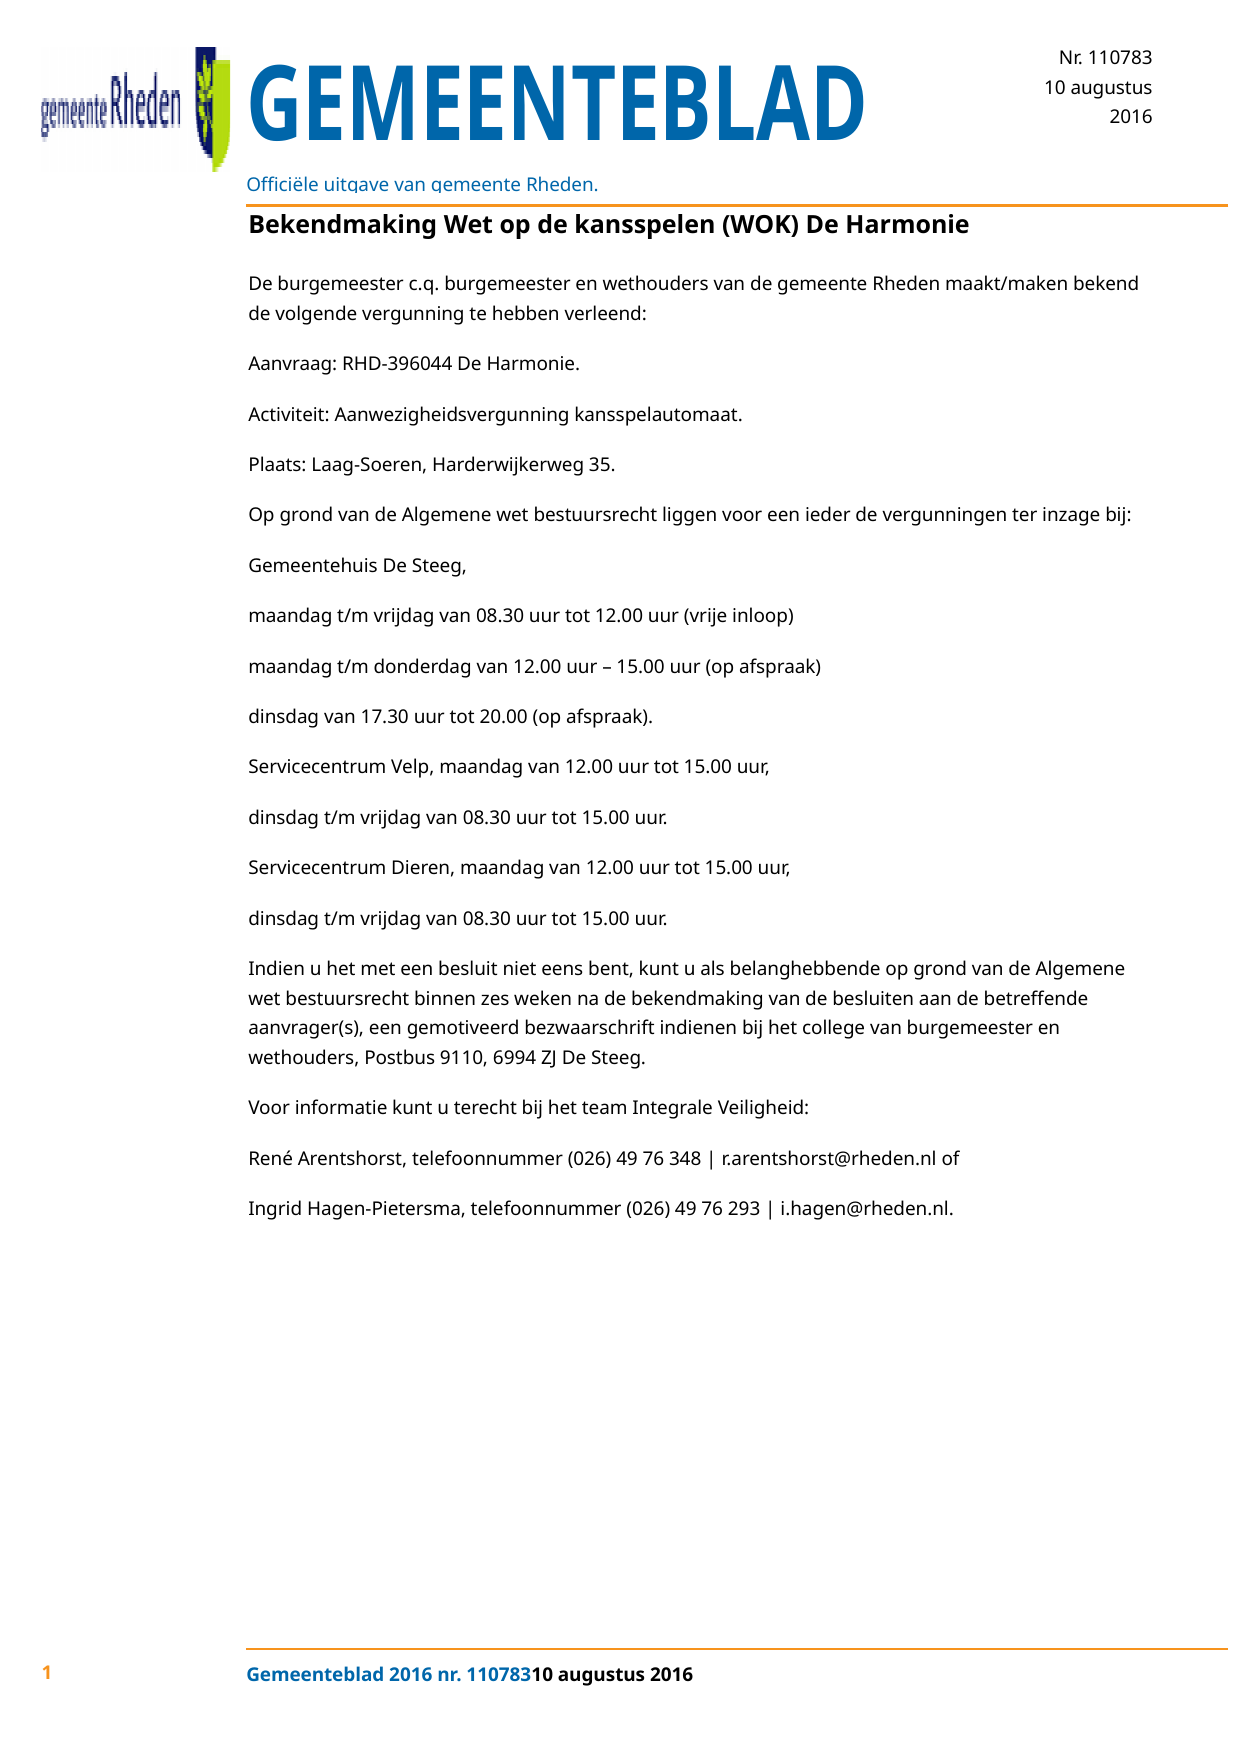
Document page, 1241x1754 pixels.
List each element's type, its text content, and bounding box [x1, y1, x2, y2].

text maandag t/m vrijdag van 08.30 uur tot 12.00 uur (vrije inloop) [248, 602, 1152, 628]
text Servicecentrum Velp, maandag van 12.00 uur tot 15.00 uur, [248, 754, 1152, 779]
text Gemeentehuis De Steeg, [248, 552, 1152, 578]
text dinsdag t/m vrijdag van 08.30 uur tot 15.00 uur. [248, 804, 1152, 830]
picture [41, 47, 231, 172]
text Servicecentrum Dieren, maandag van 12.00 uur tot 15.00 uur, [248, 854, 1152, 880]
text Bekendmaking Wet op de kansspelen (WOK) De Harmonie [248, 207, 1152, 241]
text Plaats: Laag-Soeren, Harderwijkerweg 35. [248, 451, 1152, 477]
text De burgemeester c.q. burgemeester en wethouders van de gemeente Rheden maakt/maken bekend de volgende vergunning te hebben verleend: [248, 270, 1152, 326]
text Voor informatie kunt u terecht bij het team Integrale Veiligheid: [248, 1094, 1152, 1120]
text Op grond van de Algemene wet bestuursrecht liggen voor een ieder de vergunningen ter inzage bij: [248, 502, 1152, 527]
text Aanvraag: RHD-396044 De Harmonie. [248, 350, 1152, 376]
text Indien u het met een besluit niet eens bent, kunt u als belanghebbende op grond van de Algemene wet bestuursrecht binnen zes weken na de bekendmaking van de besluiten aan de betreffende aanvrager(s), een gemotiveerd bezwaarschrift indienen bij het college van burgemeester en wethouders, Postbus 9110, 6994 ZJ De Steeg. [248, 955, 1152, 1070]
text dinsdag van 17.30 uur tot 20.00 (op afspraak). [248, 703, 1152, 729]
text dinsdag t/m vrijdag van 08.30 uur tot 15.00 uur. [248, 905, 1152, 931]
text Activiteit: Aanwezigheidsvergunning kansspelautomaat. [248, 401, 1152, 426]
text Ingrid Hagen-Pietersma, telefoonnummer (026) 49 76 293 | i.hagen@rheden.nl. [248, 1195, 1152, 1221]
text René Arentshorst, telefoonnummer (026) 49 76 348 | r.arentshorst@rheden.nl of [248, 1145, 1152, 1171]
text maandag t/m donderdag van 12.00 uur – 15.00 uur (op afspraak) [248, 653, 1152, 678]
